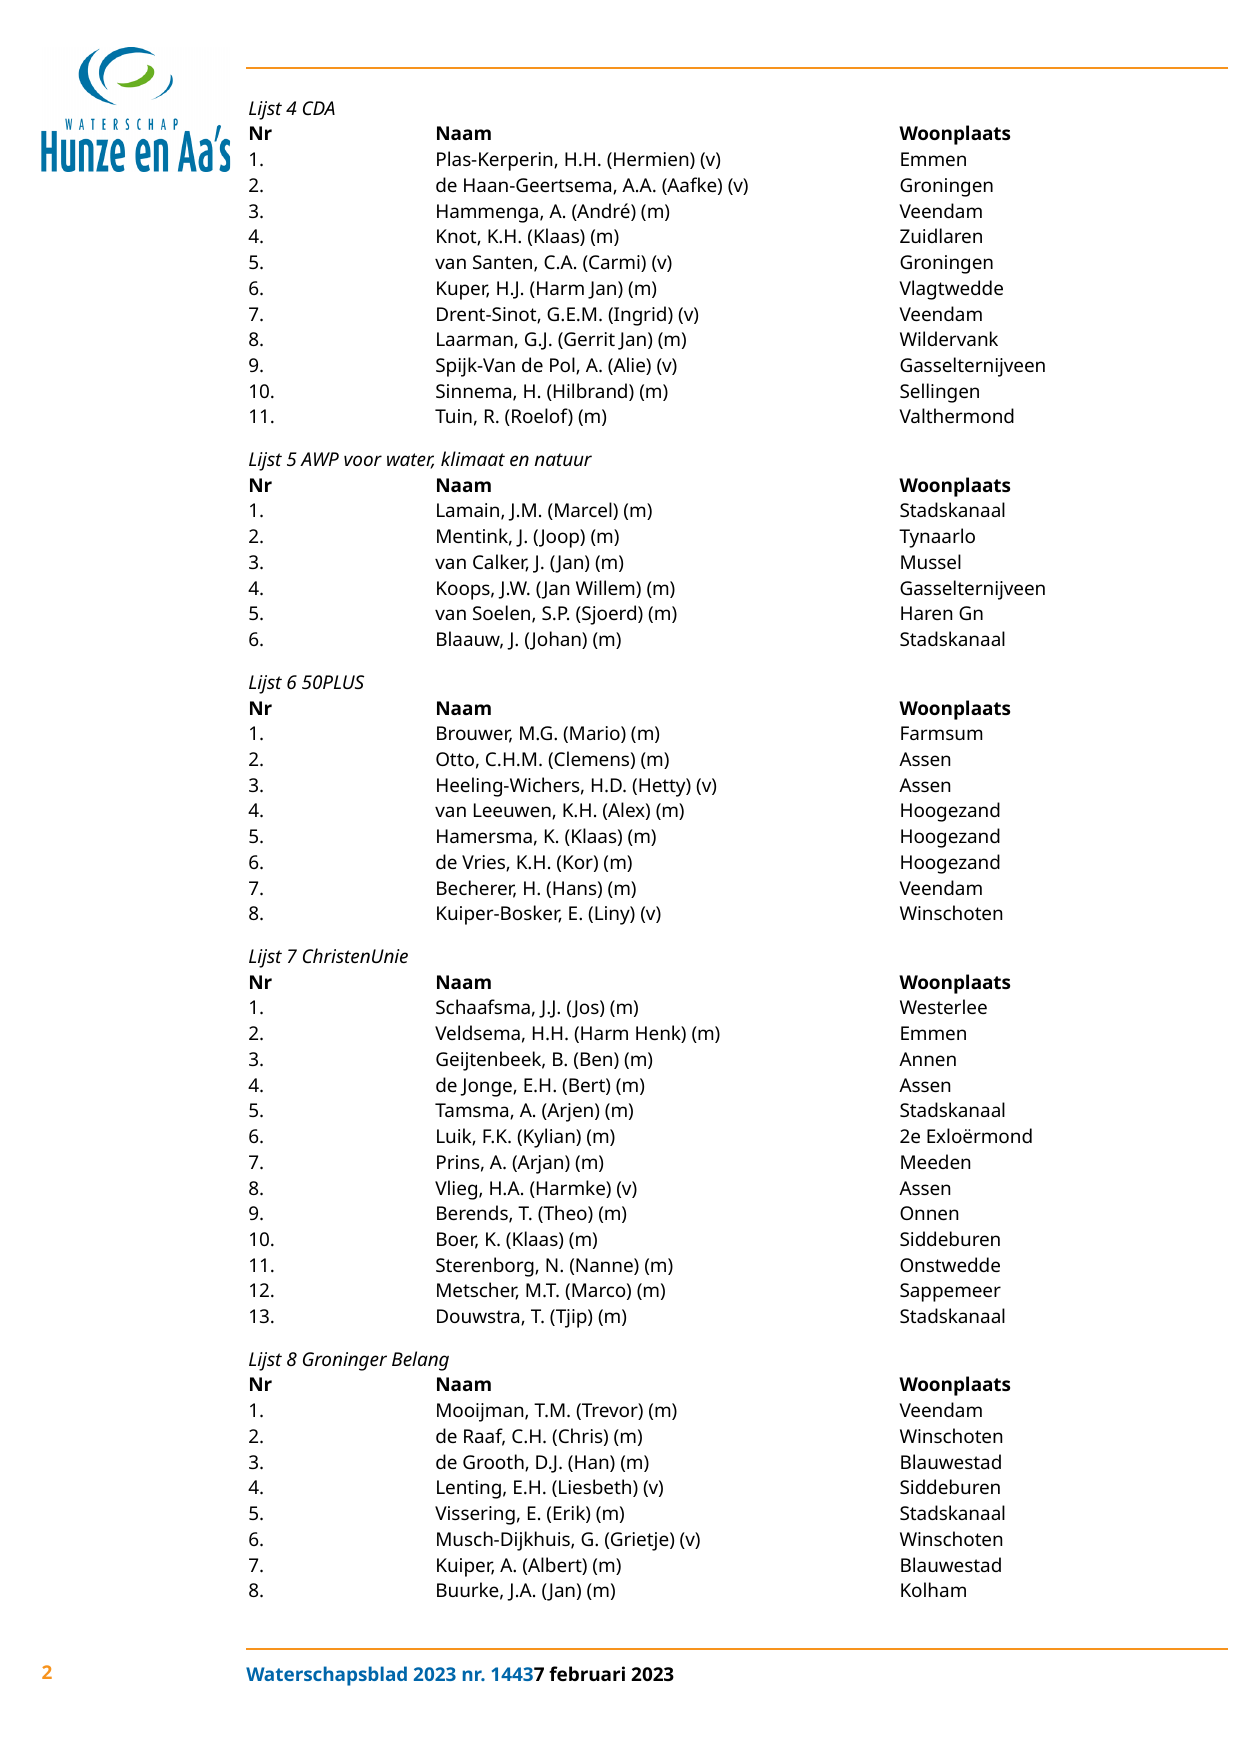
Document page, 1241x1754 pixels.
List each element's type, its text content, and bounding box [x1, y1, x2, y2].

table_cell Assen [899, 1175, 1152, 1200]
table_cell 2. [248, 1423, 435, 1449]
table_cell 5. [248, 1500, 435, 1526]
table_cell 8. [248, 326, 435, 352]
text Lijst 6 50PLUS [248, 669, 1152, 694]
table_cell 7. [248, 1552, 435, 1577]
table_cell 10. [248, 1226, 435, 1252]
picture [41, 47, 231, 172]
table_header Naam [435, 472, 899, 498]
table_header Woonplaats [899, 695, 1152, 720]
table_cell 9. [248, 352, 435, 378]
table_cell de Haan-Geertsema, A.A. (Aafke) (v) [435, 172, 899, 198]
table_cell Siddeburen [899, 1475, 1152, 1500]
table_cell van Soelen, S.P. (Sjoerd) (m) [435, 601, 899, 626]
table_header Nr [248, 121, 435, 146]
table_cell 1. [248, 720, 435, 746]
table_cell Haren Gn [899, 601, 1152, 626]
table_cell 4. [248, 1072, 435, 1097]
table_header Woonplaats [899, 472, 1152, 498]
table_cell Assen [899, 772, 1152, 798]
table_cell Vlieg, H.A. (Harmke) (v) [435, 1175, 899, 1200]
table_cell Buurke, J.A. (Jan) (m) [435, 1578, 899, 1603]
table_cell Brouwer, M.G. (Mario) (m) [435, 720, 899, 746]
table_cell Hoogezand [899, 798, 1152, 823]
table_cell Emmen [899, 146, 1152, 172]
table_cell Kuiper-Bosker, E. (Liny) (v) [435, 901, 899, 926]
table_cell Assen [899, 746, 1152, 772]
table_cell Westerlee [899, 995, 1152, 1020]
table_cell van Santen, C.A. (Carmi) (v) [435, 249, 899, 275]
table_cell 2. [248, 746, 435, 772]
table_cell 11. [248, 1252, 435, 1278]
text Lijst 5 AWP voor water, klimaat en natuur [248, 446, 1152, 472]
table_cell Mussel [899, 549, 1152, 575]
table_header Woonplaats [899, 969, 1152, 994]
table_cell Heeling-Wichers, H.D. (Hetty) (v) [435, 772, 899, 798]
table_cell 1. [248, 995, 435, 1020]
text Lijst 4 CDA [248, 95, 1152, 121]
table_cell Vissering, E. (Erik) (m) [435, 1500, 899, 1526]
table_cell 9. [248, 1200, 435, 1226]
table_cell Tamsma, A. (Arjen) (m) [435, 1098, 899, 1123]
table_header Nr [248, 695, 435, 720]
table_cell Lenting, E.H. (Liesbeth) (v) [435, 1475, 899, 1500]
table_cell Berends, T. (Theo) (m) [435, 1200, 899, 1226]
table_cell 1. [248, 146, 435, 172]
table_header Naam [435, 1372, 899, 1397]
table_cell Musch-Dijkhuis, G. (Grietje) (v) [435, 1526, 899, 1552]
table_cell Zuidlaren [899, 224, 1152, 249]
table_cell 2. [248, 524, 435, 549]
table_cell 7. [248, 1149, 435, 1175]
table_cell Boer, K. (Klaas) (m) [435, 1226, 899, 1252]
table_cell Veendam [899, 301, 1152, 326]
table_cell 12. [248, 1278, 435, 1303]
table_header Naam [435, 121, 899, 146]
table_cell 1. [248, 1398, 435, 1423]
table_cell Veendam [899, 198, 1152, 223]
table_cell Annen [899, 1046, 1152, 1072]
table_cell Knot, K.H. (Klaas) (m) [435, 224, 899, 249]
table_cell 6. [248, 626, 435, 652]
table_cell Groningen [899, 172, 1152, 198]
table_cell Assen [899, 1072, 1152, 1097]
table_cell 6. [248, 1123, 435, 1149]
table_cell Veendam [899, 1398, 1152, 1423]
table_cell Stadskanaal [899, 498, 1152, 523]
table_cell Stadskanaal [899, 1303, 1152, 1329]
table_cell Veendam [899, 875, 1152, 901]
table_cell Sappemeer [899, 1278, 1152, 1303]
table_cell 8. [248, 901, 435, 926]
table_cell Gasselternijveen [899, 575, 1152, 601]
picture [226, 145, 231, 156]
table_cell Onnen [899, 1200, 1152, 1226]
table_cell Mooijman, T.M. (Trevor) (m) [435, 1398, 899, 1423]
table_cell 6. [248, 275, 435, 301]
table_cell Hamersma, K. (Klaas) (m) [435, 823, 899, 849]
table_cell 3. [248, 198, 435, 223]
table_cell Douwstra, T. (Tjip) (m) [435, 1303, 899, 1329]
table_header Woonplaats [899, 121, 1152, 146]
table_cell 13. [248, 1303, 435, 1329]
table_cell Valthermond [899, 404, 1152, 429]
table_cell 3. [248, 549, 435, 575]
table_cell Blaauw, J. (Johan) (m) [435, 626, 899, 652]
table_cell Vlagtwedde [899, 275, 1152, 301]
table_cell 4. [248, 575, 435, 601]
table_cell Veldsema, H.H. (Harm Henk) (m) [435, 1020, 899, 1046]
table_cell 8. [248, 1578, 435, 1603]
table_cell Tuin, R. (Roelof) (m) [435, 404, 899, 429]
text Lijst 7 ChristenUnie [248, 943, 1152, 969]
table_cell Koops, J.W. (Jan Willem) (m) [435, 575, 899, 601]
picture [183, 163, 191, 172]
table_cell Blauwestad [899, 1449, 1152, 1474]
table_cell Blauwestad [899, 1552, 1152, 1577]
table_cell 7. [248, 301, 435, 326]
table_cell Winschoten [899, 901, 1152, 926]
table_cell Schaafsma, J.J. (Jos) (m) [435, 995, 899, 1020]
table_cell Plas-Kerperin, H.H. (Hermien) (v) [435, 146, 899, 172]
table_cell 5. [248, 1098, 435, 1123]
table_cell Otto, C.H.M. (Clemens) (m) [435, 746, 899, 772]
table_header Naam [435, 969, 899, 994]
table_cell Becherer, H. (Hans) (m) [435, 875, 899, 901]
table_cell 11. [248, 404, 435, 429]
table_cell 5. [248, 823, 435, 849]
picture [47, 154, 51, 172]
table_cell Geijtenbeek, B. (Ben) (m) [435, 1046, 899, 1072]
table_cell Kuiper, A. (Albert) (m) [435, 1552, 899, 1577]
table_cell 4. [248, 1475, 435, 1500]
table_cell Lamain, J.M. (Marcel) (m) [435, 498, 899, 523]
table_cell Spijk-Van de Pol, A. (Alie) (v) [435, 352, 899, 378]
table_cell van Calker, J. (Jan) (m) [435, 549, 899, 575]
table_cell 4. [248, 224, 435, 249]
table_cell Emmen [899, 1020, 1152, 1046]
table_cell 5. [248, 249, 435, 275]
table_header Naam [435, 695, 899, 720]
table_cell Onstwedde [899, 1252, 1152, 1278]
table_header Woonplaats [899, 1372, 1152, 1397]
table_cell Kolham [899, 1578, 1152, 1603]
table_cell 1. [248, 498, 435, 523]
table_cell Sellingen [899, 378, 1152, 404]
table_cell 6. [248, 849, 435, 875]
table_cell 5. [248, 601, 435, 626]
table_cell 3. [248, 1046, 435, 1072]
table_header Nr [248, 472, 435, 498]
table_cell Hammenga, A. (André) (m) [435, 198, 899, 223]
table_cell Sinnema, H. (Hilbrand) (m) [435, 378, 899, 404]
table_cell Tynaarlo [899, 524, 1152, 549]
table_cell 2. [248, 1020, 435, 1046]
table_cell Winschoten [899, 1526, 1152, 1552]
table_cell 3. [248, 1449, 435, 1474]
table_cell Groningen [899, 249, 1152, 275]
table_cell 10. [248, 378, 435, 404]
table_cell Siddeburen [899, 1226, 1152, 1252]
table_header Nr [248, 1372, 435, 1397]
table_cell 2. [248, 172, 435, 198]
table_cell Hoogezand [899, 823, 1152, 849]
table_cell Stadskanaal [899, 626, 1152, 652]
table_cell Luik, F.K. (Kylian) (m) [435, 1123, 899, 1149]
table_cell 2e Exloërmond [899, 1123, 1152, 1149]
table_header Nr [248, 969, 435, 994]
table_cell Metscher, M.T. (Marco) (m) [435, 1278, 899, 1303]
table_cell Stadskanaal [899, 1500, 1152, 1526]
table_cell Gasselternijveen [899, 352, 1152, 378]
table_cell de Jonge, E.H. (Bert) (m) [435, 1072, 899, 1097]
table_cell 3. [248, 772, 435, 798]
table_cell 8. [248, 1175, 435, 1200]
table_cell Stadskanaal [899, 1098, 1152, 1123]
table_cell Wildervank [899, 326, 1152, 352]
table_cell Mentink, J. (Joop) (m) [435, 524, 899, 549]
table_cell Sterenborg, N. (Nanne) (m) [435, 1252, 899, 1278]
table_cell de Grooth, D.J. (Han) (m) [435, 1449, 899, 1474]
table_cell Farmsum [899, 720, 1152, 746]
table_cell van Leeuwen, K.H. (Alex) (m) [435, 798, 899, 823]
table_cell 7. [248, 875, 435, 901]
table_cell Prins, A. (Arjan) (m) [435, 1149, 899, 1175]
table_cell 6. [248, 1526, 435, 1552]
table_cell de Raaf, C.H. (Chris) (m) [435, 1423, 899, 1449]
table_cell Laarman, G.J. (Gerrit Jan) (m) [435, 326, 899, 352]
table_cell 4. [248, 798, 435, 823]
table_cell de Vries, K.H. (Kor) (m) [435, 849, 899, 875]
table_cell Winschoten [899, 1423, 1152, 1449]
table_cell Meeden [899, 1149, 1152, 1175]
table_cell Kuper, H.J. (Harm Jan) (m) [435, 275, 899, 301]
table_cell Hoogezand [899, 849, 1152, 875]
table_cell Drent-Sinot, G.E.M. (Ingrid) (v) [435, 301, 899, 326]
text Lijst 8 Groninger Belang [248, 1346, 1152, 1372]
